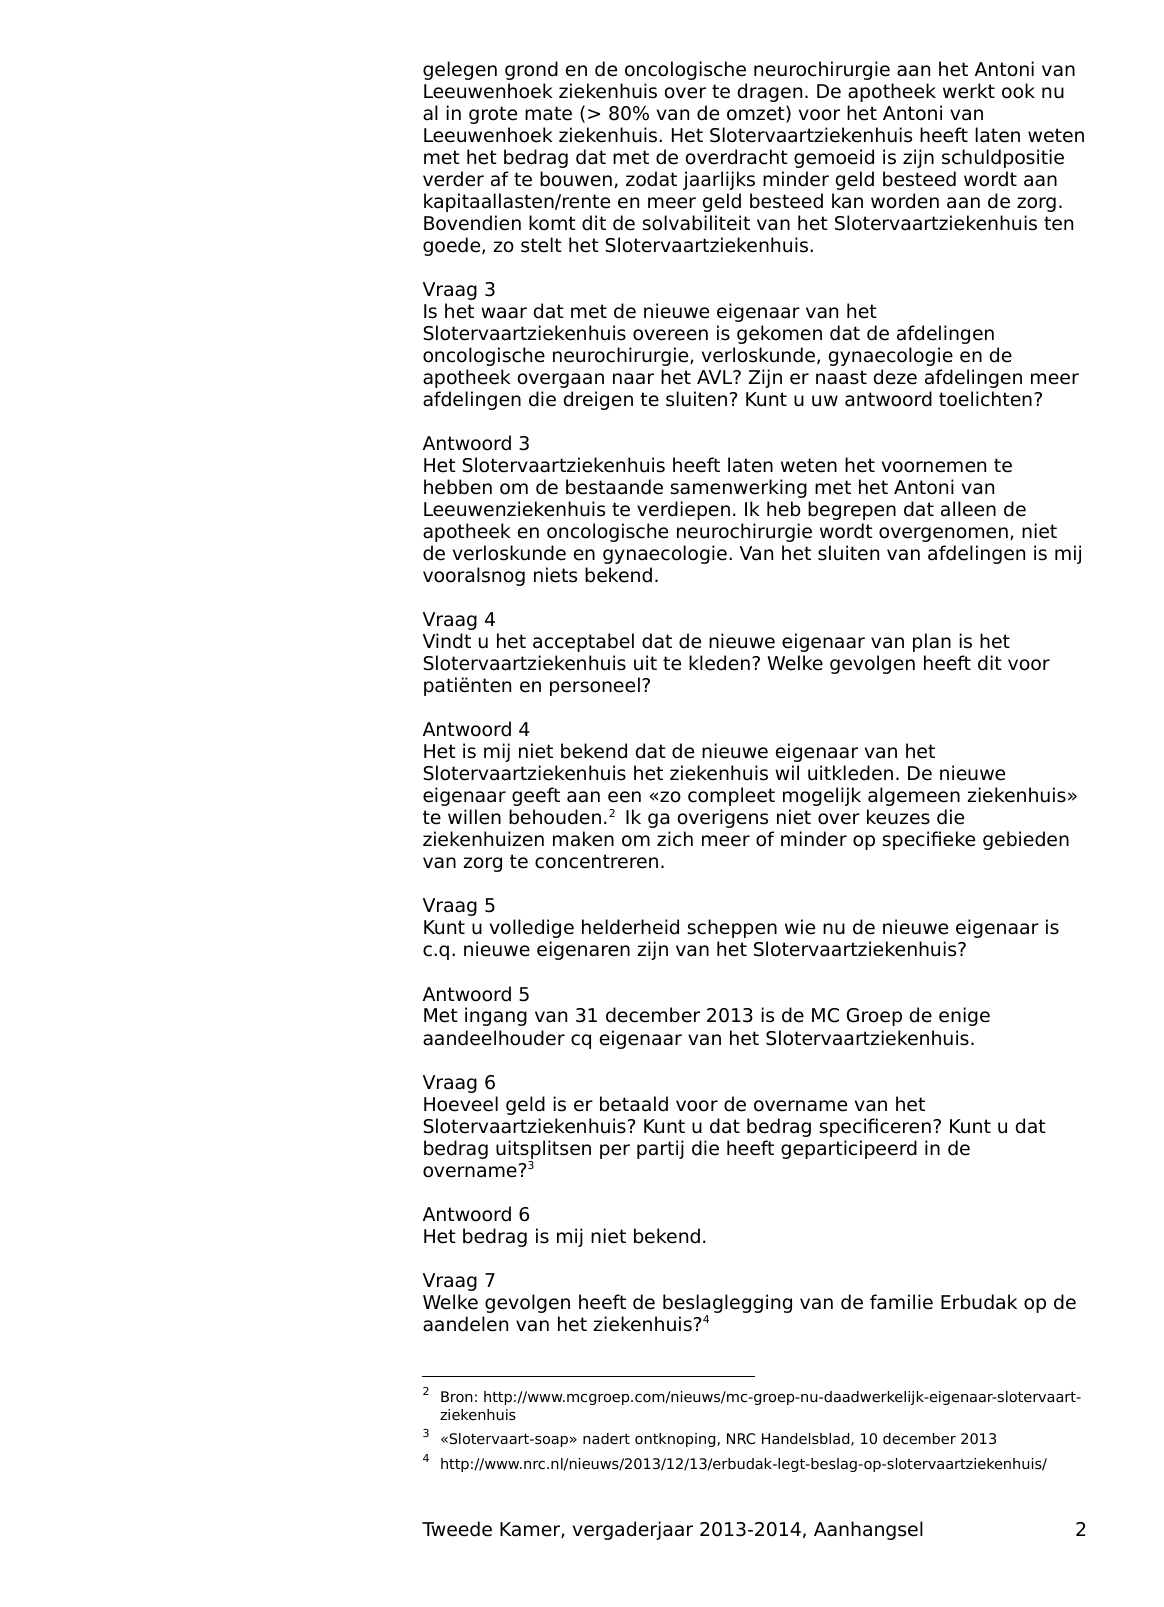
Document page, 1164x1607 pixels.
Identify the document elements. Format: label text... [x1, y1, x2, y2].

text Antwoord 5 [422, 983, 1087, 1005]
text Bron: http://www.mcgroep.com/nieuws/mc-groep-nu-daadwerkelijk-eigenaar-slotervaart-ziekenhuis [422, 1385, 1087, 1424]
text Hoeveel geld is er betaald voor de overname van het Slotervaartziekenhuis? Kunt u dat bedrag specificeren? Kunt u dat bedrag uitsplitsen per partij die heeft geparticipeerd in de overname? [422, 1093, 1087, 1181]
text Antwoord 3 [422, 433, 1087, 455]
text Het Slotervaartziekenhuis heeft laten weten het voornemen te hebben om de bestaande samenwerking met het Antoni van Leeuwenziekenhuis te verdiepen. Ik heb begrepen dat alleen de apotheek en oncologische neurochirurgie wordt overgenomen, niet de verloskunde en gynaecologie. Van het sluiten van afdelingen is mij vooralsnog niets bekend. [422, 455, 1087, 587]
text Antwoord 4 [422, 719, 1087, 741]
text Het is mij niet bekend dat de nieuwe eigenaar van het Slotervaartziekenhuis het ziekenhuis wil uitkleden. De nieuwe eigenaar geeft aan een «zo compleet mogelijk algemeen ziekenhuis» te willen behouden. Ik ga overigens niet over keuzes die ziekenhuizen maken om zich meer of minder op specifieke gebieden van zorg te concentreren. [422, 741, 1087, 873]
text Vindt u het acceptabel dat de nieuwe eigenaar van plan is het Slotervaartziekenhuis uit te kleden? Welke gevolgen heeft dit voor patiënten en personeel? [422, 631, 1087, 697]
text Vraag 3 [422, 279, 1087, 301]
text Vraag 5 [422, 895, 1087, 917]
text Antwoord 6 [422, 1204, 1087, 1226]
text Kunt u volledige helderheid scheppen wie nu de nieuwe eigenaar is c.q. nieuwe eigenaren zijn van het Slotervaartziekenhuis? [422, 917, 1087, 961]
text Welke gevolgen heeft de beslaglegging van de familie Erbudak op de aandelen van het ziekenhuis? [422, 1292, 1087, 1336]
text gelegen grond en de oncologische neurochirurgie aan het Antoni van Leeuwenhoek ziekenhuis over te dragen. De apotheek werkt ook nu al in grote mate (> 80% van de omzet) voor het Antoni van Leeuwenhoek ziekenhuis. Het Slotervaartziekenhuis heeft laten weten met het bedrag dat met de overdracht gemoeid is zijn schuldpositie verder af te bouwen, zodat jaarlijks minder geld besteed wordt aan kapitaallasten/rente en meer geld besteed kan worden aan de zorg. Bovendien komt dit de solvabiliteit van het Slotervaartziekenhuis ten goede, zo stelt het Slotervaartziekenhuis. [422, 59, 1087, 257]
text Vraag 4 [422, 609, 1087, 631]
text Vraag 6 [422, 1072, 1087, 1093]
text «Slotervaart-soap» nadert ontknoping, NRC Handelsblad, 10 december 2013 [422, 1427, 1087, 1449]
text Het bedrag is mij niet bekend. [422, 1226, 1087, 1248]
text http://www.nrc.nl/nieuws/2013/12/13/erbudak-legt-beslag-op-slotervaartziekenhuis/ [422, 1452, 1087, 1474]
text Met ingang van 31 december 2013 is de MC Groep de enige aandeelhouder cq eigenaar van het Slotervaartziekenhuis. [422, 1005, 1087, 1049]
text Vraag 7 [422, 1270, 1087, 1292]
text Is het waar dat met de nieuwe eigenaar van het Slotervaartziekenhuis overeen is gekomen dat de afdelingen oncologische neurochirurgie, verloskunde, gynaecologie en de apotheek overgaan naar het AVL? Zijn er naast deze afdelingen meer afdelingen die dreigen te sluiten? Kunt u uw antwoord toelichten? [422, 301, 1087, 411]
